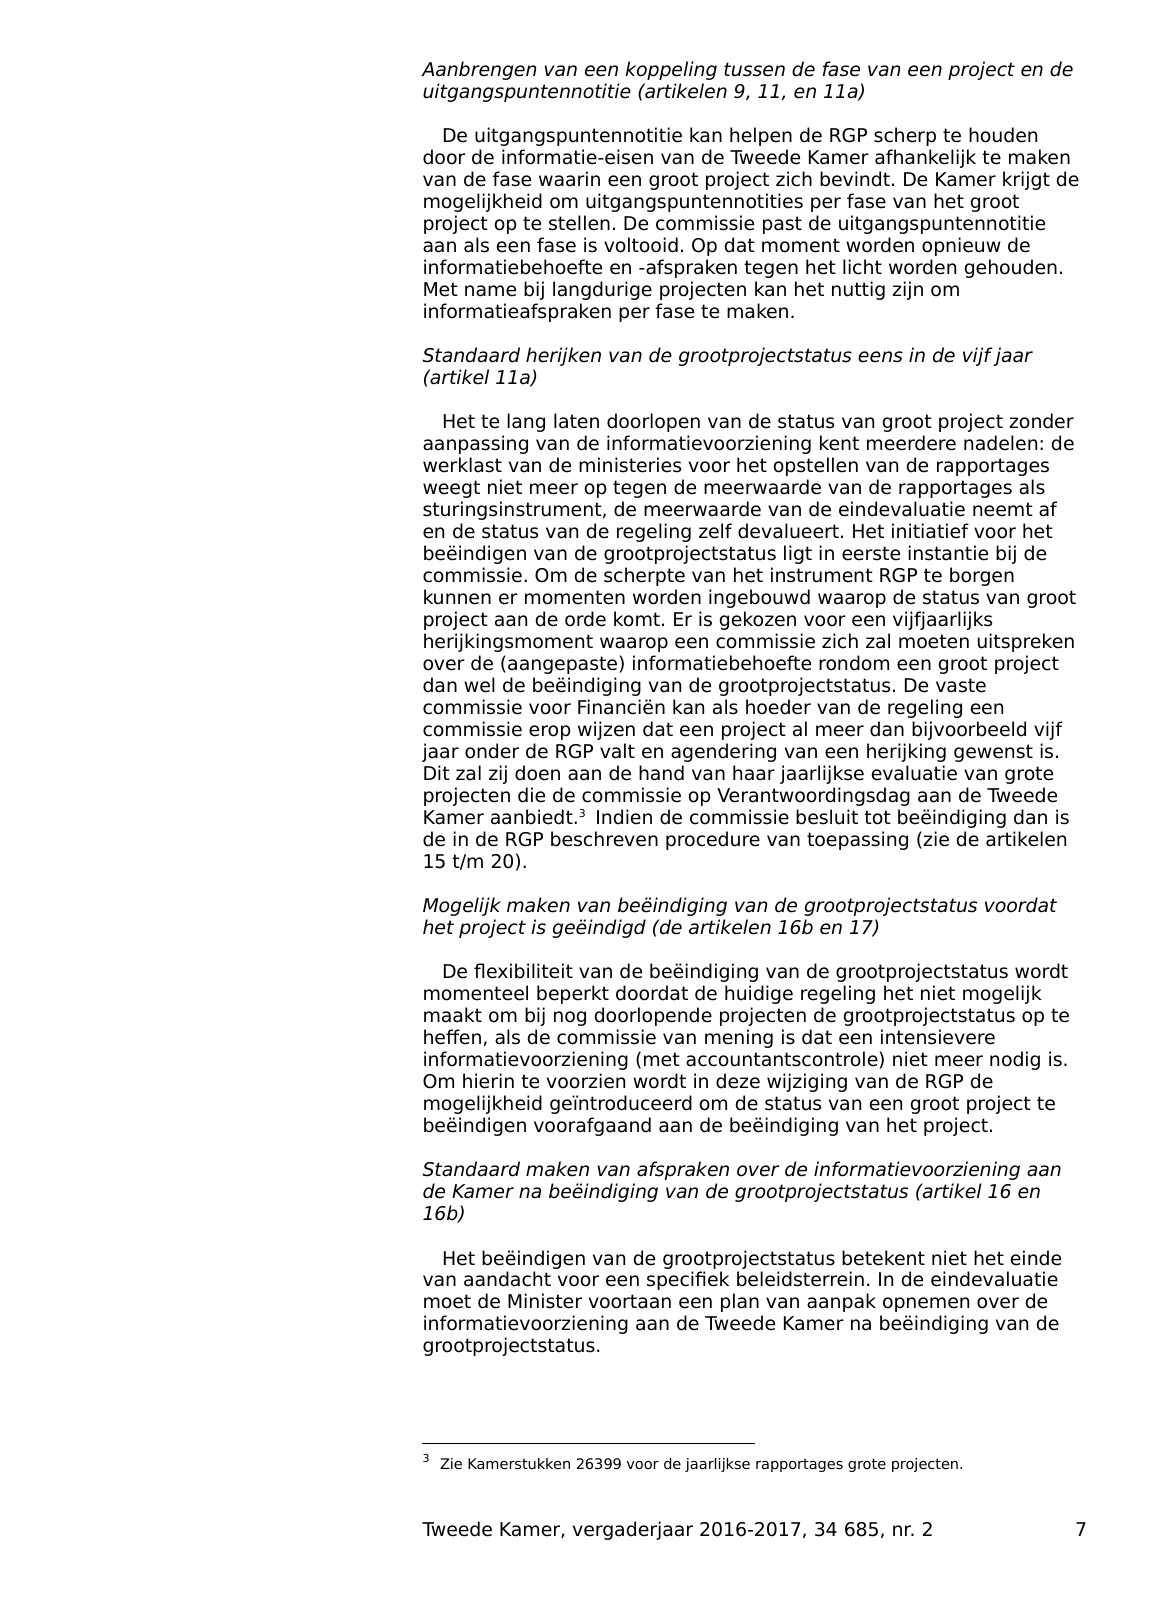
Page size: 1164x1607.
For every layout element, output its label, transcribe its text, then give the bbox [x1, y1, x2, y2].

text Het beëindigen van de grootprojectstatus betekent niet het einde van aandacht voor een specifiek beleidsterrein. In de eindevaluatie moet de Minister voortaan een plan van aanpak opnemen over de informatievoorziening aan de Tweede Kamer na beëindiging van de grootprojectstatus. [422, 1247, 1087, 1357]
text Zie Kamerstukken 26399 voor de jaarlijkse rapportages grote projecten. [422, 1452, 1087, 1474]
text De uitgangspuntennotitie kan helpen de RGP scherp te houden door de informatie-eisen van de Tweede Kamer afhankelijk te maken van de fase waarin een groot project zich bevindt. De Kamer krijgt de mogelijkheid om uitgangspuntennotities per fase van het groot project op te stellen. De commissie past de uitgangspuntennotitie aan als een fase is voltooid. Op dat moment worden opnieuw de informatiebehoefte en -afspraken tegen het licht worden gehouden. Met name bij langdurige projecten kan het nuttig zijn om informatieafspraken per fase te maken. [422, 125, 1087, 323]
subtitle Standaard herijken van de grootprojectstatus eens in de vijf jaar (artikel 11a) [422, 345, 1087, 389]
text De flexibiliteit van de beëindiging van de grootprojectstatus wordt momenteel beperkt doordat de huidige regeling het niet mogelijk maakt om bij nog doorlopende projecten de grootprojectstatus op te heffen, als de commissie van mening is dat een intensievere informatievoorziening (met accountantscontrole) niet meer nodig is. Om hierin te voorzien wordt in deze wijziging van de RGP de mogelijkheid geïntroduceerd om de status van een groot project te beëindigen voorafgaand aan de beëindiging van het project. [422, 961, 1087, 1137]
subtitle Standaard maken van afspraken over de informatievoorziening aan de Kamer na beëindiging van de grootprojectstatus (artikel 16 en 16b) [422, 1159, 1087, 1225]
subtitle Aanbrengen van een koppeling tussen de fase van een project en de uitgangspuntennotitie (artikelen 9, 11, en 11a) [422, 59, 1087, 103]
text Het te lang laten doorlopen van de status van groot project zonder aanpassing van de informatievoorziening kent meerdere nadelen: de werklast van de ministeries voor het opstellen van de rapportages weegt niet meer op tegen de meerwaarde van de rapportages als sturingsinstrument, de meerwaarde van de eindevaluatie neemt af en de status van de regeling zelf devalueert. Het initiatief voor het beëindigen van de grootprojectstatus ligt in eerste instantie bij de commissie. Om de scherpte van het instrument RGP te borgen kunnen er momenten worden ingebouwd waarop de status van groot project aan de orde komt. Er is gekozen voor een vijfjaarlijks herijkingsmoment waarop een commissie zich zal moeten uitspreken over de (aangepaste) informatiebehoefte rondom een groot project dan wel de beëindiging van de grootprojectstatus. De vaste commissie voor Financiën kan als hoeder van de regeling een commissie erop wijzen dat een project al meer dan bijvoorbeeld vijf jaar onder de RGP valt en agendering van een herijking gewenst is. Dit zal zij doen aan de hand van haar jaarlijkse evaluatie van grote projecten die de commissie op Verantwoordingsdag aan de Tweede Kamer aanbiedt. Indien de commissie besluit tot beëindiging dan is de in de RGP beschreven procedure van toepassing (zie de artikelen 15 t/m 20). [422, 411, 1087, 873]
subtitle Mogelijk maken van beëindiging van de grootprojectstatus voordat het project is geëindigd (de artikelen 16b en 17) [422, 895, 1087, 939]
